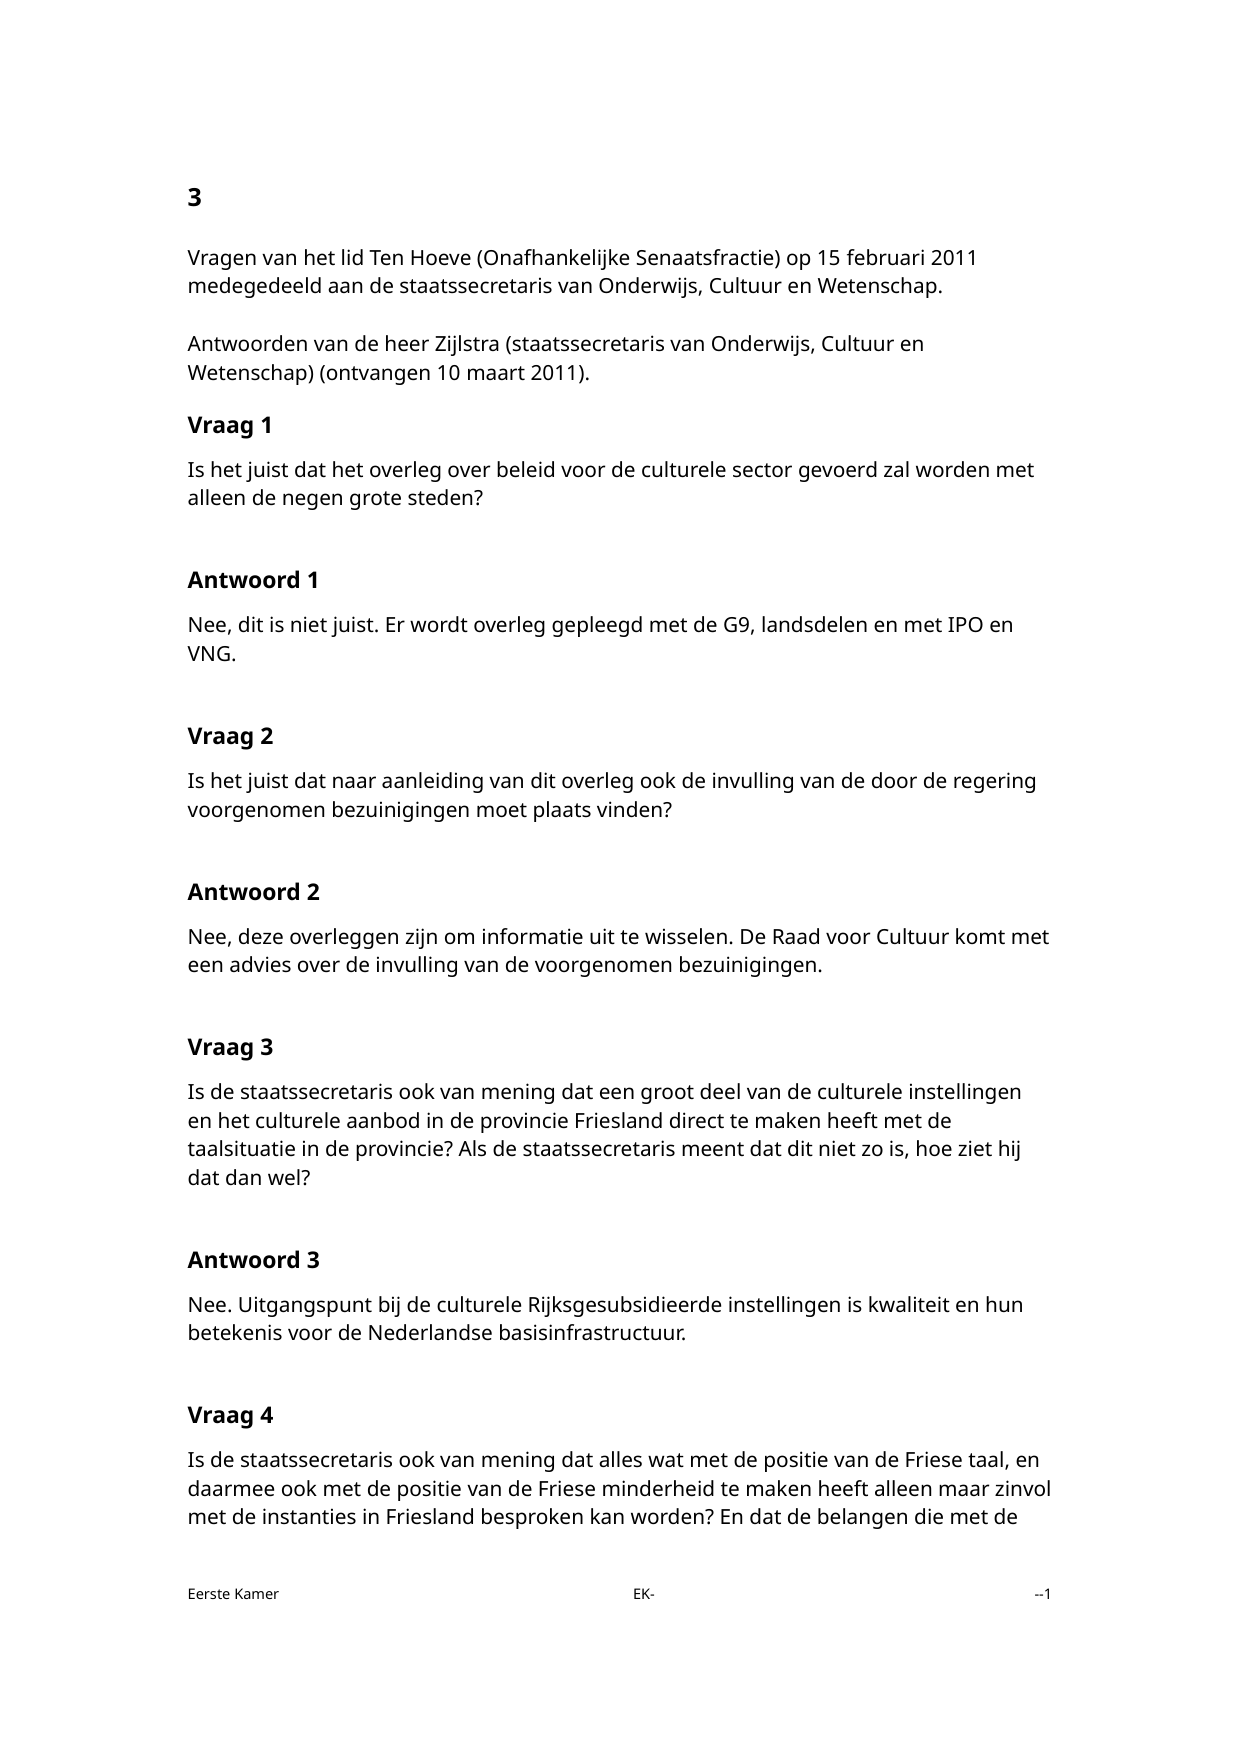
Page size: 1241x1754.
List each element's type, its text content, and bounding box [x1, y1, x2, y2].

subtitle Antwoord 1 [187, 564, 1053, 596]
text Is de staatssecretaris ook van mening dat alles wat met de positie van de Friese taal, en daarmee ook met de positie van de Friese minderheid te maken heeft alleen maar zinvol met de instanties in Friesland besproken kan worden? En dat de belangen die met de [187, 1446, 1053, 1531]
text 3 [187, 179, 1053, 213]
text Nee, dit is niet juist. Er wordt overleg gepleegd met de G9, landsdelen en met IPO en VNG. [187, 611, 1053, 667]
subtitle Vraag 1 [187, 409, 1053, 440]
text Nee. Uitgangspunt bij de culturele Rijksgesubsidieerde instellingen is kwaliteit en hun betekenis voor de Nederlandse basisinfrastructuur. [187, 1290, 1053, 1347]
text Vragen van het lid Ten Hoeve (Onafhankelijke Senaatsfractie) op 15 februari 2011 medegedeeld aan de staatssecretaris van Onderwijs, Cultuur en Wetenschap. [187, 243, 1053, 300]
text Antwoorden van de heer Zijlstra (staatssecretaris van Onderwijs, Cultuur en Wetenschap) (ontvangen 10 maart 2011). [187, 329, 1053, 386]
subtitle Vraag 3 [187, 1031, 1053, 1062]
text Is het juist dat het overleg over beleid voor de culturele sector gevoerd zal worden met alleen de negen grote steden? [187, 455, 1053, 512]
text Is het juist dat naar aanleiding van dit overleg ook de invulling van de door de regering voorgenomen bezuinigingen moet plaats vinden? [187, 766, 1053, 823]
subtitle Antwoord 2 [187, 876, 1053, 907]
subtitle Antwoord 3 [187, 1244, 1053, 1275]
text Is de staatssecretaris ook van mening dat een groot deel van de culturele instellingen en het culturele aanbod in de provincie Friesland direct te maken heeft met de taalsituatie in de provincie? Als de staatssecretaris meent dat dit niet zo is, hoe ziet hij dat dan wel? [187, 1077, 1053, 1191]
text Nee, deze overleggen zijn om informatie uit te wisselen. De Raad voor Cultuur komt met een advies over de invulling van de voorgenomen bezuinigingen. [187, 922, 1053, 979]
subtitle Vraag 4 [187, 1399, 1053, 1431]
subtitle Vraag 2 [187, 720, 1053, 751]
